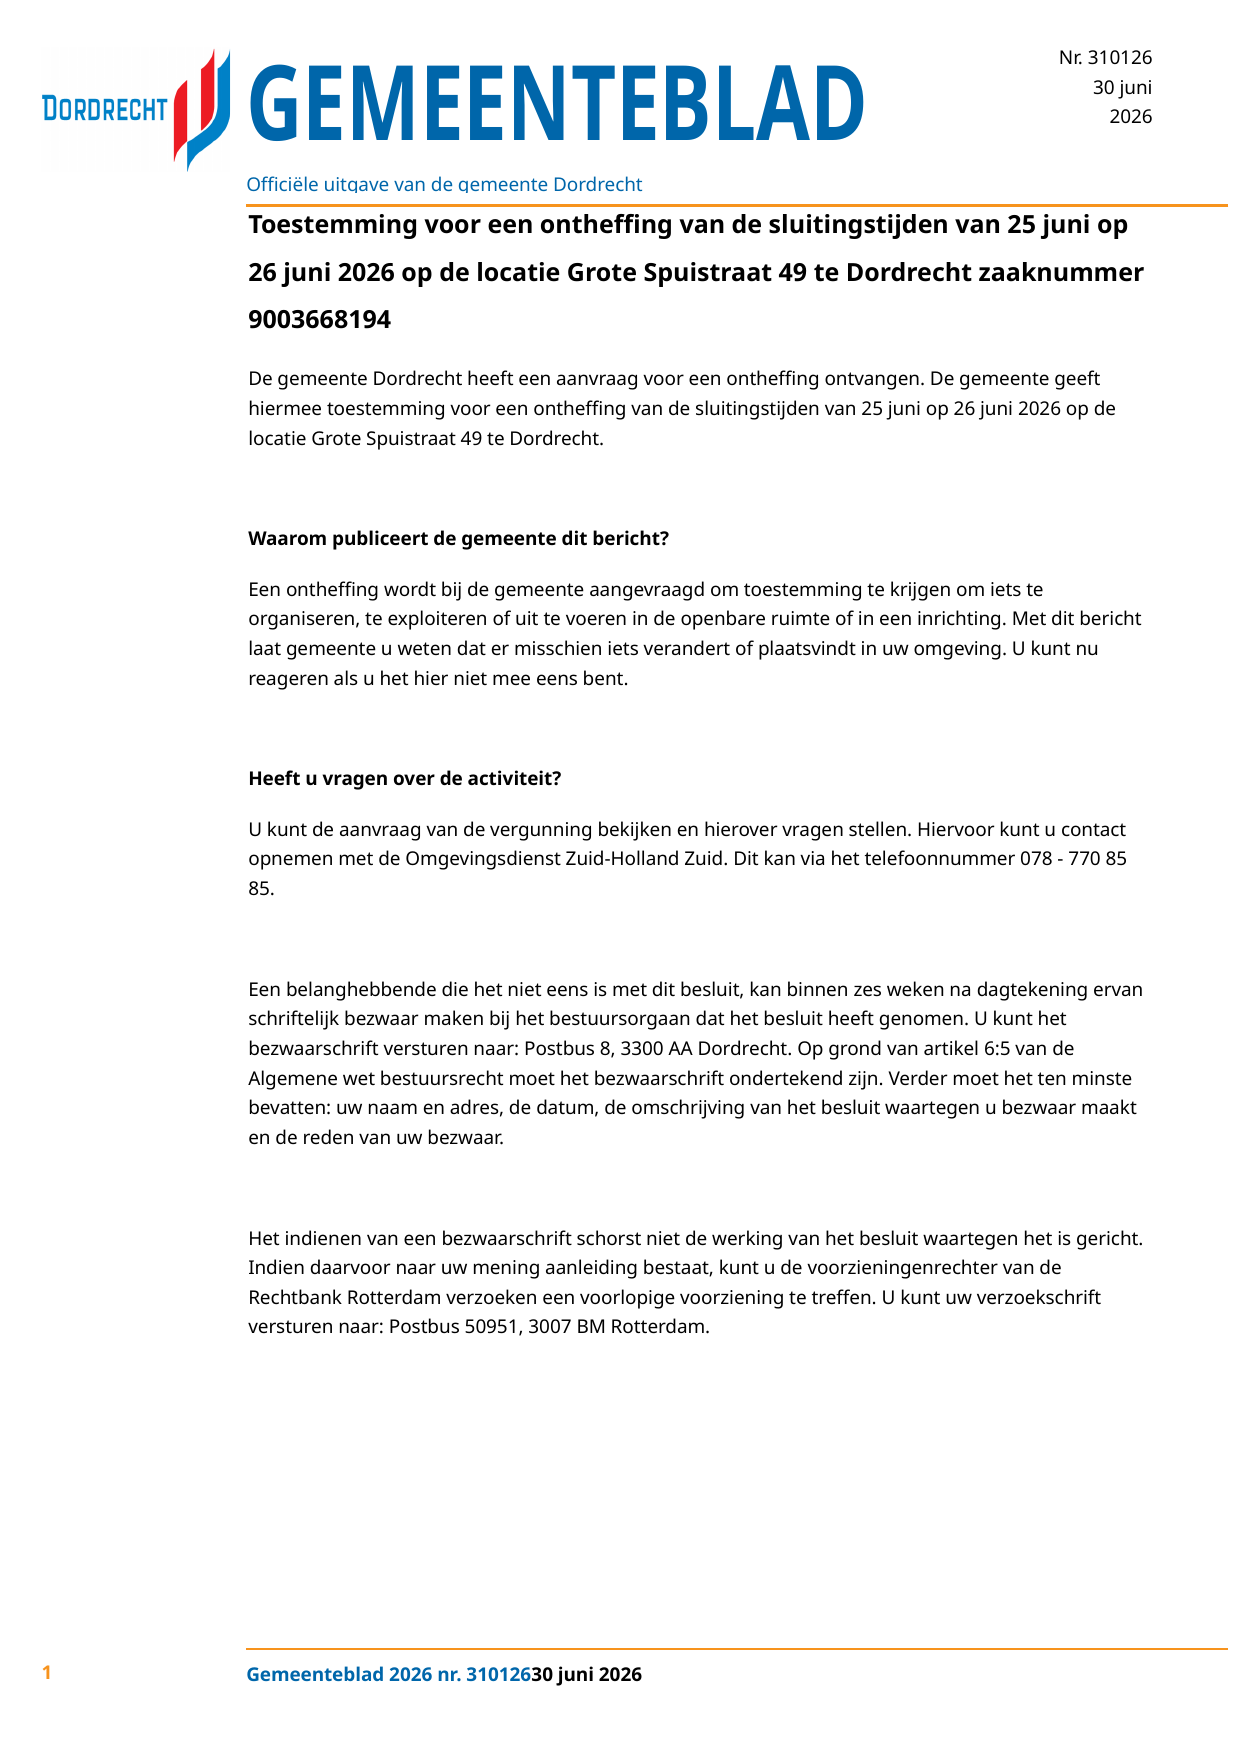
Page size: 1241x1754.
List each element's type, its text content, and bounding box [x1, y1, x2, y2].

text Een belanghebbende die het niet eens is met dit besluit, kan binnen zes weken na dagtekening ervan schriftelijk bezwaar maken bij het bestuursorgaan dat het besluit heeft genomen. U kunt het bezwaarschrift versturen naar: Postbus 8, 3300 AA Dordrecht. Op grond van artikel 6:5 van de Algemene wet bestuursrecht moet het bezwaarschrift ondertekend zijn. Verder moet het ten minste bevatten: uw naam en adres, de datum, de omschrijving van het besluit waartegen u bezwaar maakt en de reden van uw bezwaar. [248, 976, 1152, 1149]
text Toestemming voor een ontheffing van de sluitingstijden van 25 juni op 26 juni 2026 op de locatie Grote Spuistraat 49 te Dordrecht zaaknummer 9003668194 [248, 207, 1152, 336]
text Waarom publiceert de gemeente dit bericht? [248, 526, 1152, 551]
text U kunt de aanvraag van de vergunning bekijken en hierover vragen stellen. Hiervoor kunt u contact opnemen met de Omgevingsdienst Zuid-Holland Zuid. Dit kan via het telefoonnummer 078 - 770 85 85. [248, 816, 1152, 901]
text Het indienen van een bezwaarschrift schorst niet de werking van het besluit waartegen het is gericht. Indien daarvoor naar uw mening aanleiding bestaat, kunt u de voorzieningenrechter van de Rechtbank Rotterdam verzoeken een voorlopige voorziening te treffen. U kunt uw verzoekschrift versturen naar: Postbus 50951, 3007 BM Rotterdam. [248, 1225, 1152, 1339]
picture [41, 47, 231, 172]
text De gemeente Dordrecht heeft een aanvraag voor een ontheffing ontvangen. De gemeente geeft hiermee toestemming voor een ontheffing van de sluitingstijden van 25 juni op 26 juni 2026 op de locatie Grote Spuistraat 49 te Dordrecht. [248, 366, 1152, 450]
text Heeft u vragen over de activiteit? [248, 766, 1152, 791]
text Een ontheffing wordt bij de gemeente aangevraagd om toestemming te krijgen om iets te organiseren, te exploiteren of uit te voeren in de openbare ruimte of in een inrichting. Met dit bericht laat gemeente u weten dat er misschien iets verandert of plaatsvindt in uw omgeving. U kunt nu reageren als u het hier niet mee eens bent. [248, 576, 1152, 690]
